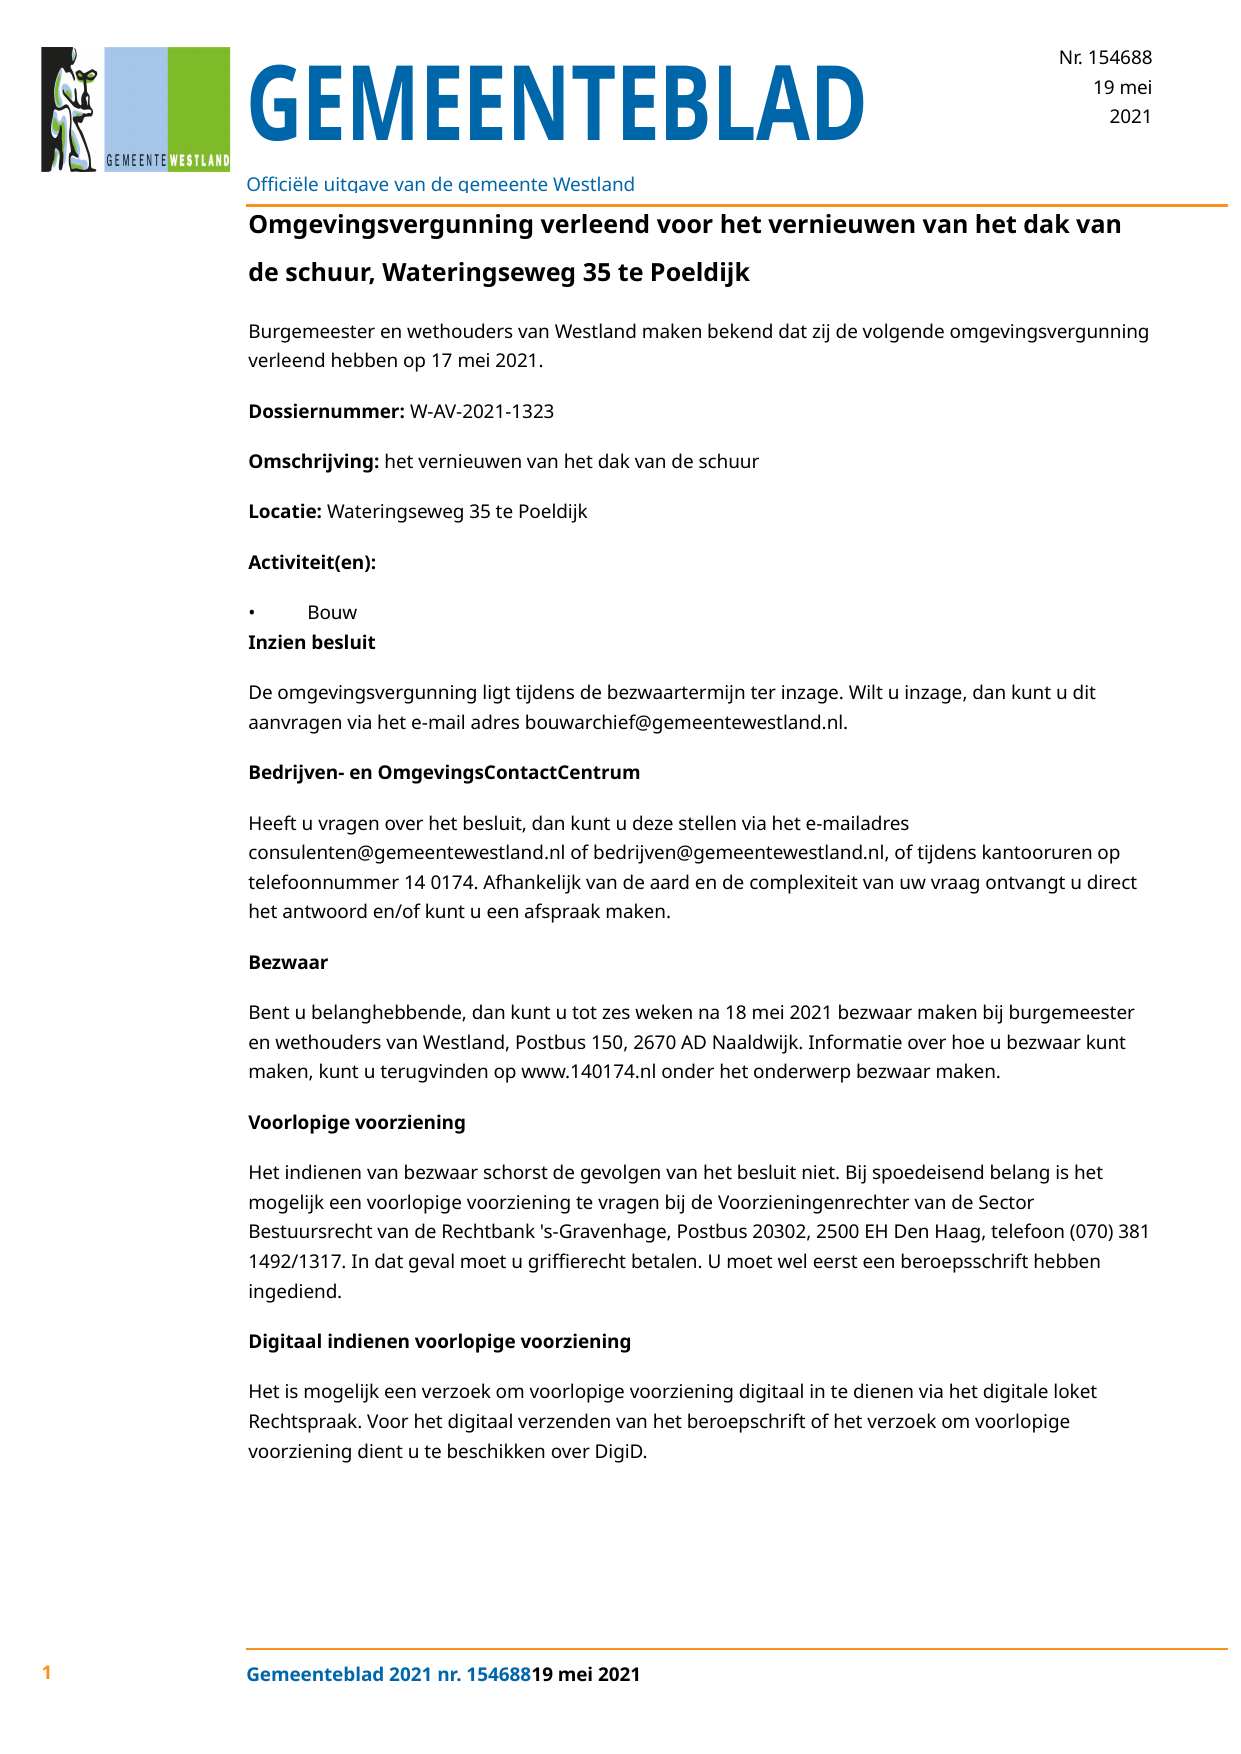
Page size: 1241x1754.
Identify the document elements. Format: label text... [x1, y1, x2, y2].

text Bezwaar [248, 949, 1152, 975]
text Het indienen van bezwaar schorst de gevolgen van het besluit niet. Bij spoedeisend belang is het mogelijk een voorlopige voorziening te vragen bij de Voorzieningenrechter van de Sector Bestuursrecht van de Rechtbank 's-Gravenhage, Postbus 20302, 2500 EH Den Haag, telefoon (070) 381 1492/1317. In dat geval moet u griffierecht betalen. U moet wel eerst een beroepsschrift hebben ingediend. [248, 1159, 1152, 1304]
text Omgevingsvergunning verleend voor het vernieuwen van het dak van de schuur, Wateringseweg 35 te Poeldijk [248, 207, 1152, 288]
text Voorlopige voorziening [248, 1109, 1152, 1135]
text Het is mogelijk een verzoek om voorlopige voorziening digitaal in te dienen via het digitale loket Rechtspraak. Voor het digitaal verzenden van het beroepschrift of het verzoek om voorlopige voorziening dient u te beschikken over DigiD. [248, 1379, 1152, 1464]
text Digitaal indienen voorlopige voorziening [248, 1328, 1152, 1354]
text De omgevingsvergunning ligt tijdens de bezwaartermijn ter inzage. Wilt u inzage, dan kunt u dit aanvragen via het e-mail adres bouwarchief@gemeentewestland.nl. [248, 679, 1152, 735]
text Bedrijven- en OmgevingsContactCentrum [248, 759, 1152, 785]
text Locatie: Wateringseweg 35 te Poeldijk [248, 499, 1152, 524]
text Activiteit(en): [248, 549, 1152, 575]
text Burgemeester en wethouders van Westland maken bekend dat zij de volgende omgevingsvergunning verleend hebben op 17 mei 2021. [248, 318, 1152, 373]
list Bouw [248, 599, 1152, 625]
text Inzien besluit [248, 629, 1152, 655]
text Dossiernummer: W-AV-2021-1323 [248, 398, 1152, 424]
text Heeft u vragen over het besluit, dan kunt u deze stellen via het e-mailadres consulenten@gemeentewestland.nl of bedrijven@gemeentewestland.nl, of tijdens kantooruren op telefoonnummer 14 0174. Afhankelijk van de aard en de complexiteit van uw vraag ontvangt u direct het antwoord en/of kunt u een afspraak maken. [248, 810, 1152, 924]
text Bent u belanghebbende, dan kunt u tot zes weken na 18 mei 2021 bezwaar maken bij burgemeester en wethouders van Westland, Postbus 150, 2670 AD Naaldwijk. Informatie over hoe u bezwaar kunt maken, kunt u terugvinden op www.140174.nl onder het onderwerp bezwaar maken. [248, 999, 1152, 1084]
text Omschrijving: het vernieuwen van het dak van de schuur [248, 448, 1152, 474]
picture [41, 47, 231, 172]
